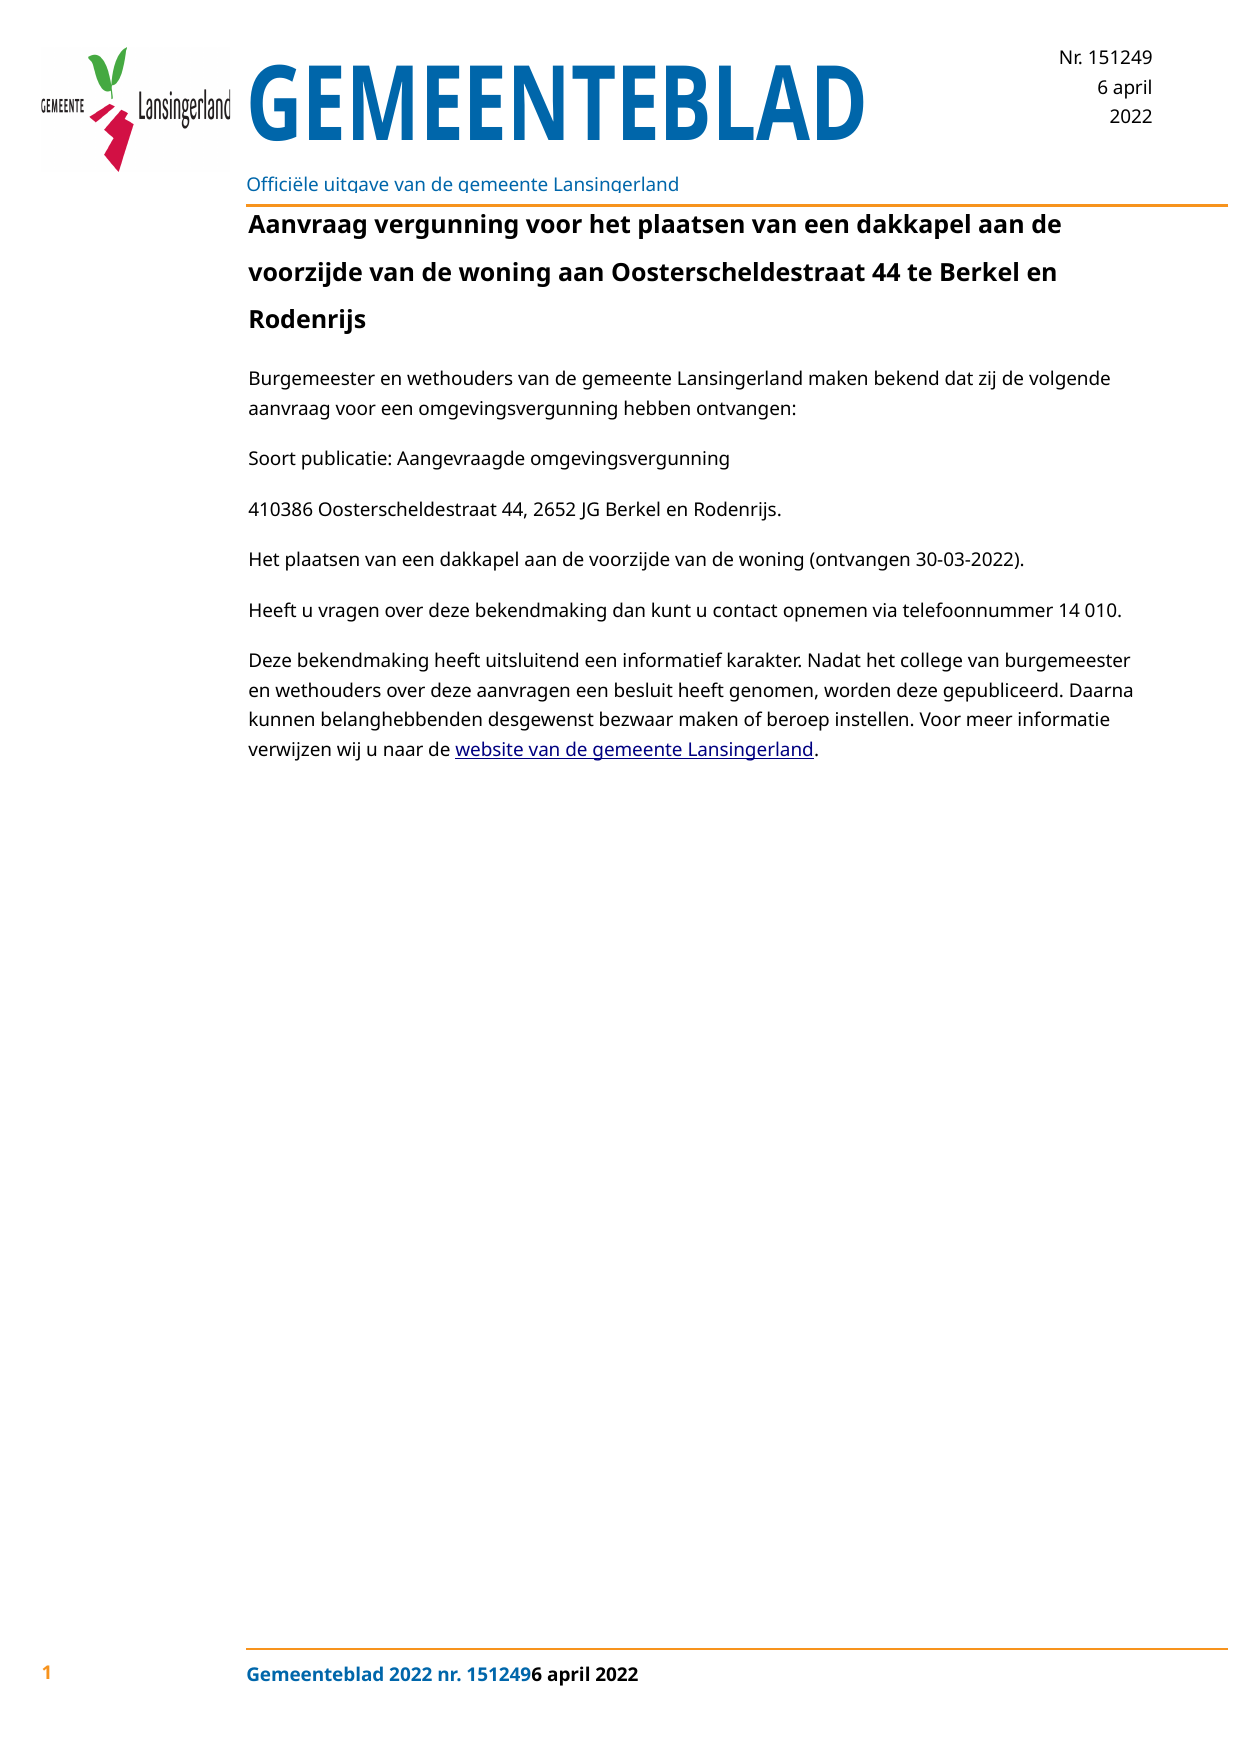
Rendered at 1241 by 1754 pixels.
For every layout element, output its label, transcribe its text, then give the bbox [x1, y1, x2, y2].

text Soort publicatie: Aangevraagde omgevingsvergunning [248, 446, 1152, 471]
text Heeft u vragen over deze bekendmaking dan kunt u contact opnemen via telefoonnummer 14 010. [248, 597, 1152, 622]
text 410386 Oosterscheldestraat 44, 2652 JG Berkel en Rodenrijs. [248, 496, 1152, 522]
text Aanvraag vergunning voor het plaatsen van een dakkapel aan de voorzijde van de woning aan Oosterscheldestraat 44 te Berkel en Rodenrijs [248, 207, 1152, 336]
text Burgemeester en wethouders van de gemeente Lansingerland maken bekend dat zij de volgende aanvraag voor een omgevingsvergunning hebben ontvangen: [248, 366, 1152, 421]
text Deze bekendmaking heeft uitsluitend een informatief karakter. Nadat het college van burgemeester en wethouders over deze aanvragen een besluit heeft genomen, worden deze gepubliceerd. Daarna kunnen belanghebbenden desgewenst bezwaar maken of beroep instellen. Voor meer informatie verwijzen wij u naar de website van de gemeente Lansingerland. [248, 647, 1152, 762]
text Het plaatsen van een dakkapel aan de voorzijde van de woning (ontvangen 30-03-2022). [248, 546, 1152, 572]
picture [41, 47, 231, 172]
